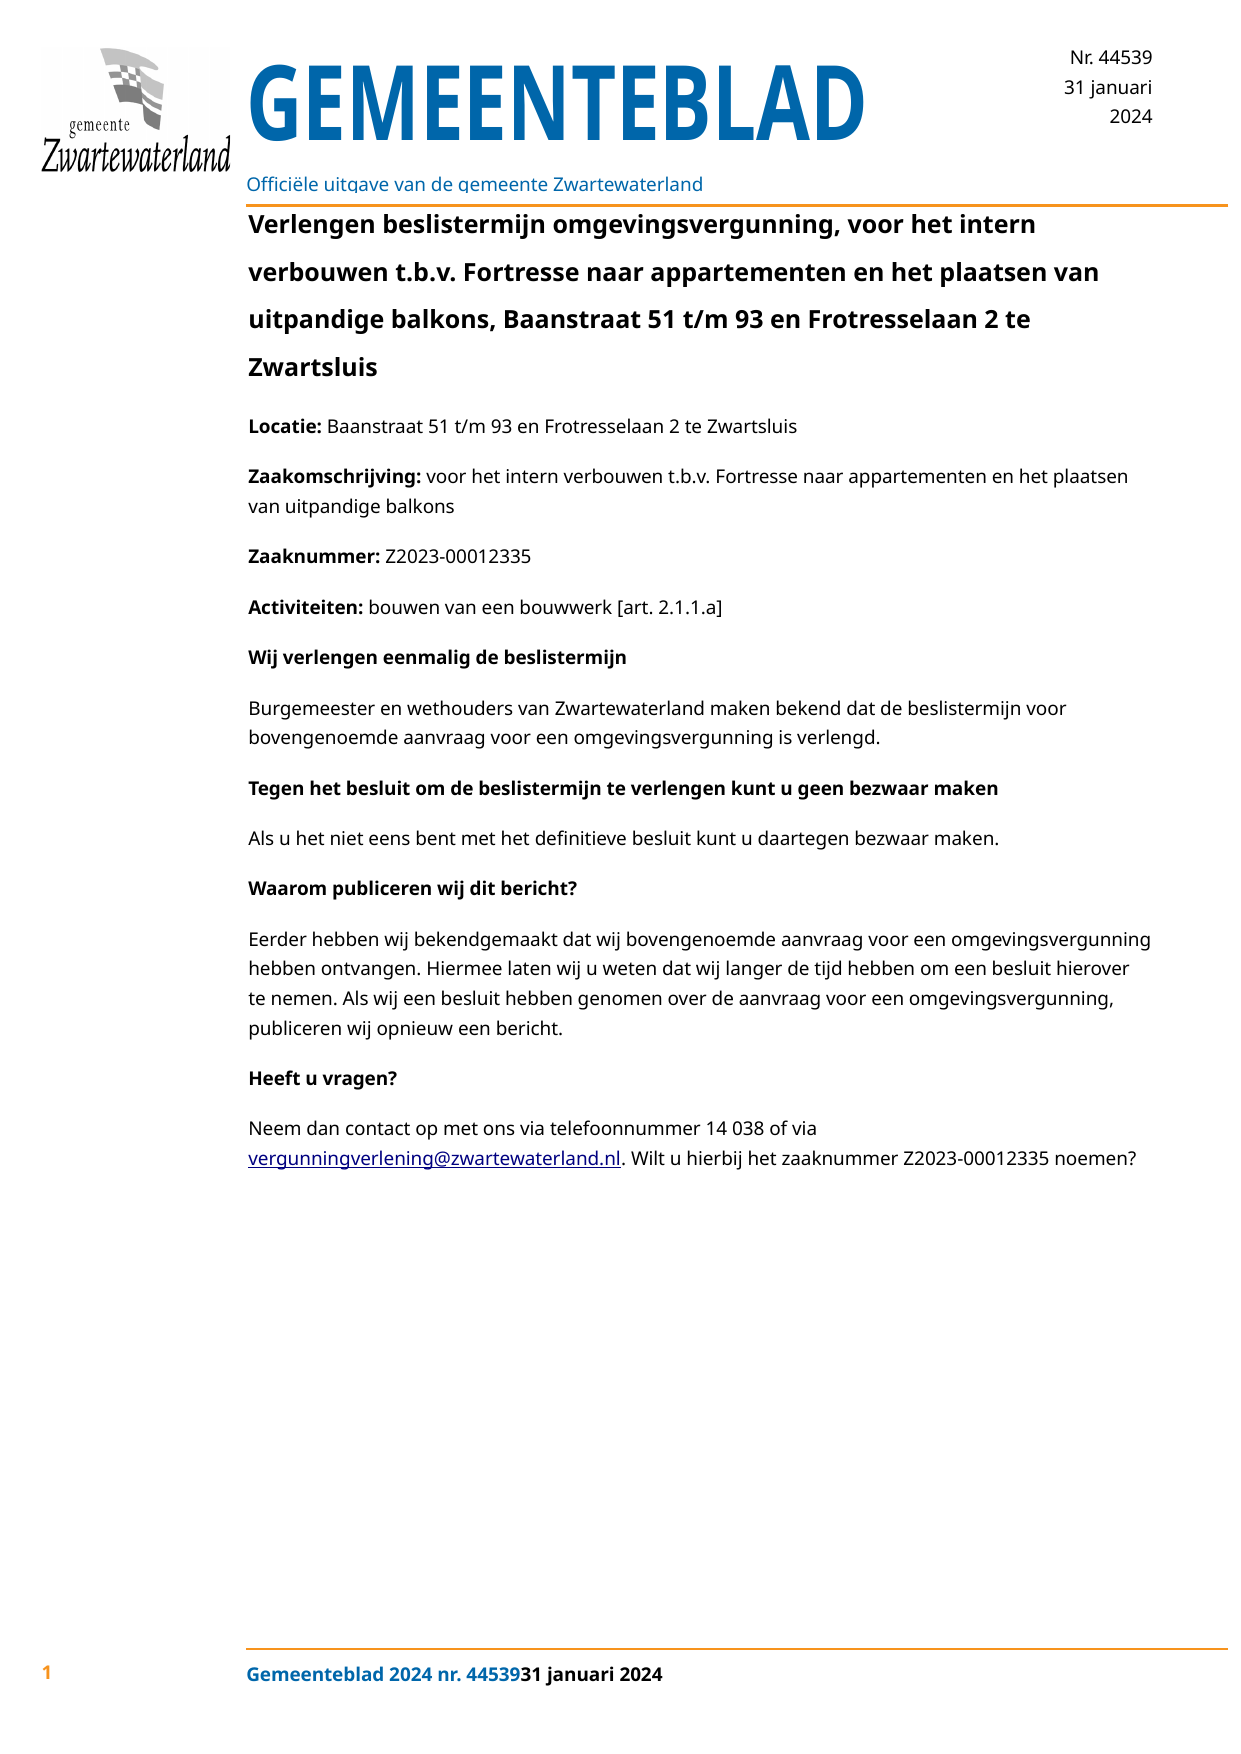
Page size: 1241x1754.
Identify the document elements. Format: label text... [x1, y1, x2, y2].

text Eerder hebben wij bekendgemaakt dat wij bovengenoemde aanvraag voor een omgevingsvergunning hebben ontvangen. Hiermee laten wij u weten dat wij langer de tijd hebben om een besluit hierover te nemen. Als wij een besluit hebben genomen over de aanvraag voor een omgevingsvergunning, publiceren wij opnieuw een bericht. [248, 926, 1152, 1041]
text Burgemeester en wethouders van Zwartewaterland maken bekend dat de beslistermijn voor bovengenoemde aanvraag voor een omgevingsvergunning is verlengd. [248, 695, 1152, 750]
text Locatie: Baanstraat 51 t/m 93 en Frotresselaan 2 te Zwartsluis [248, 413, 1152, 439]
text Activiteiten: bouwen van een bouwwerk [art. 2.1.1.a] [248, 594, 1152, 620]
text Wij verlengen eenmalig de beslistermijn [248, 644, 1152, 670]
text Zaakomschrijving: voor het intern verbouwen t.b.v. Fortresse naar appartementen en het plaatsen van uitpandige balkons [248, 463, 1152, 519]
text Neem dan contact op met ons via telefoonnummer 14 038 of via vergunningverlening@zwartewaterland.nl. Wilt u hierbij het zaaknummer Z2023-00012335 noemen? [248, 1116, 1152, 1171]
picture [41, 47, 231, 172]
text Als u het niet eens bent met het definitieve besluit kunt u daartegen bezwaar maken. [248, 825, 1152, 851]
text Tegen het besluit om de beslistermijn te verlengen kunt u geen bezwaar maken [248, 775, 1152, 801]
text Zaaknummer: Z2023-00012335 [248, 543, 1152, 569]
text Waarom publiceren wij dit bericht? [248, 876, 1152, 901]
text Heeft u vragen? [248, 1065, 1152, 1091]
text Verlengen beslistermijn omgevingsvergunning, voor het intern verbouwen t.b.v. Fortresse naar appartementen en het plaatsen van uitpandige balkons, Baanstraat 51 t/m 93 en Frotresselaan 2 te Zwartsluis [248, 207, 1152, 384]
